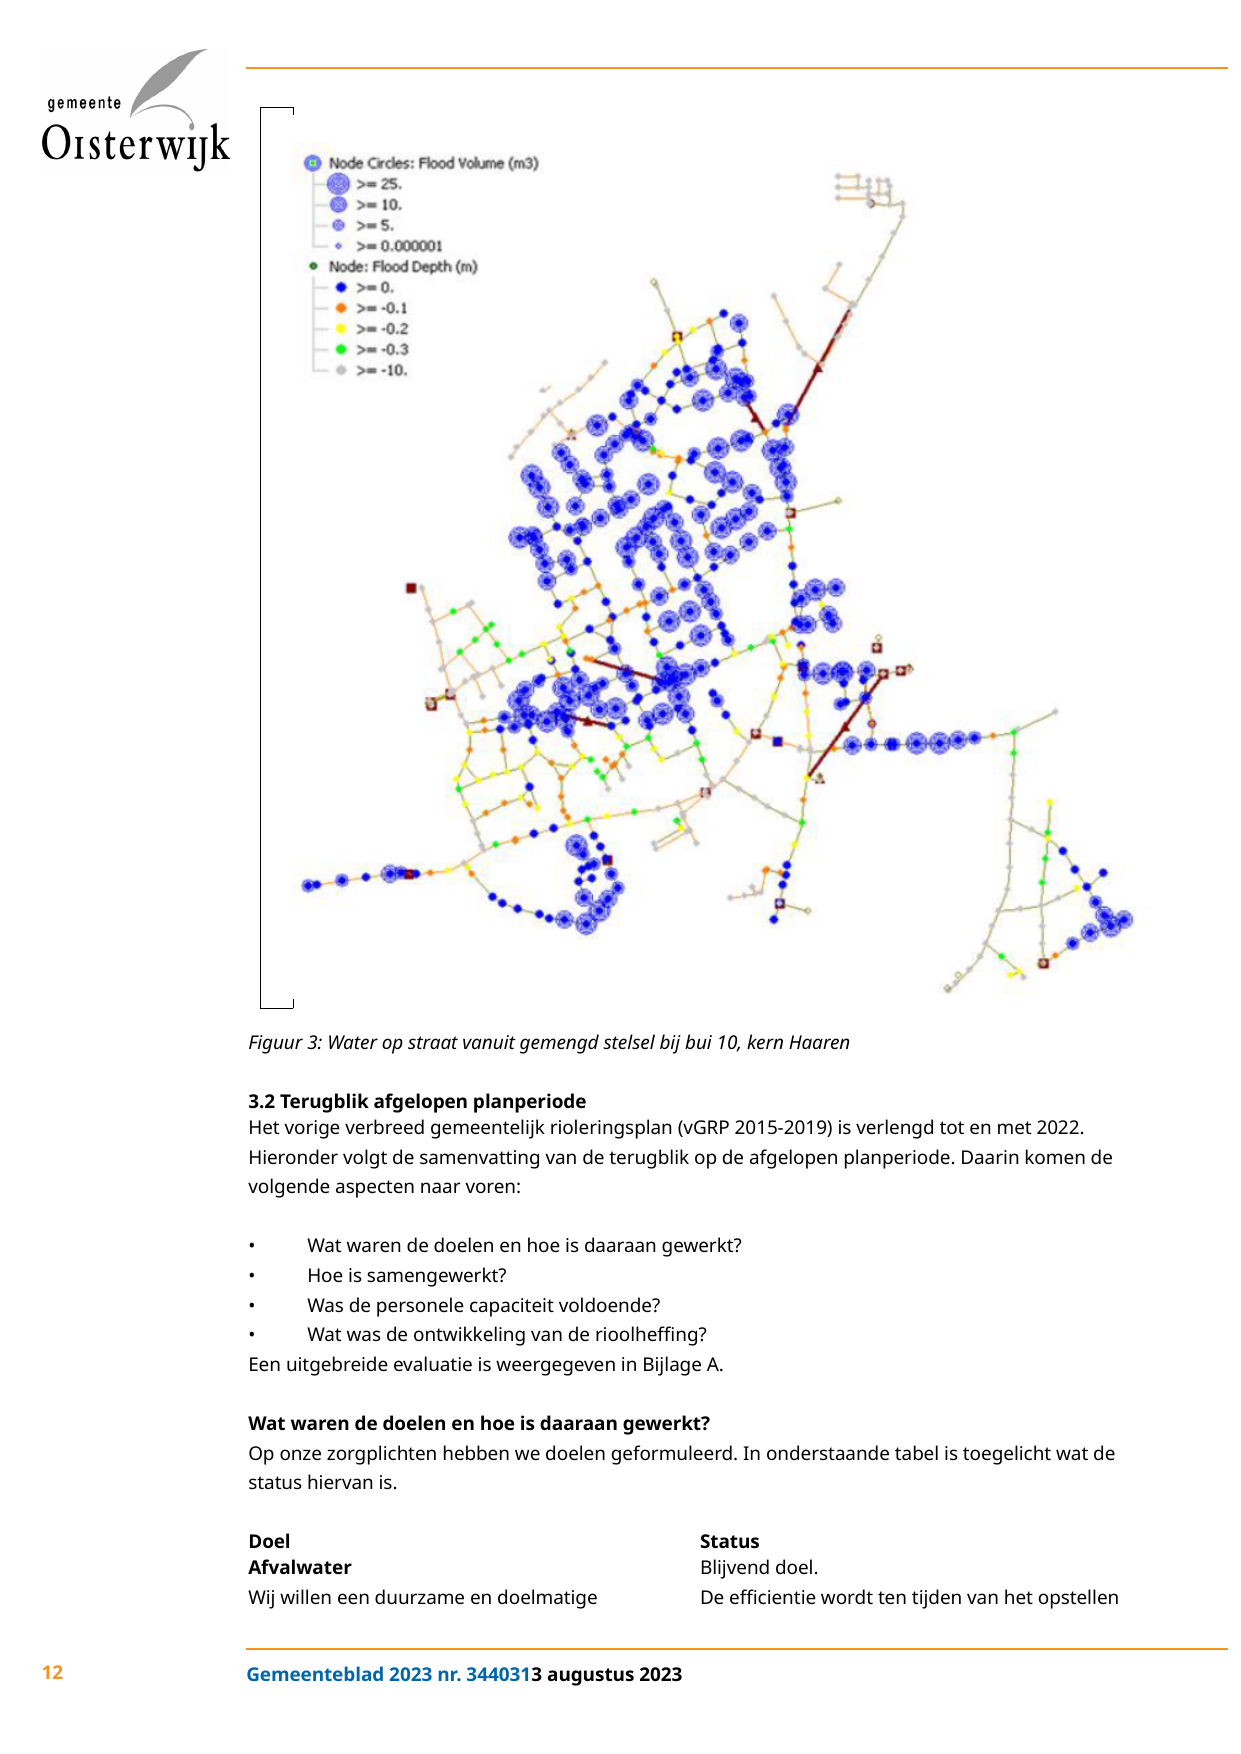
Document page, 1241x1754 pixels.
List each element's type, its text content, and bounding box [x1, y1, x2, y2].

text Op onze zorgplichten hebben we doelen geformuleerd. In onderstaande tabel is toegelicht wat de status hiervan is. [248, 1440, 1152, 1495]
list Wat waren de doelen en hoe is daaraan gewerkt? [248, 1233, 1152, 1258]
list Wat was de ontwikkeling van de rioolheffing? [248, 1321, 1152, 1347]
table_cell Blijvend doel. De efficientie wordt ten tijden van het opstellen [700, 1554, 1152, 1609]
text Figuur 3: Water op straat vanuit gemengd stelsel bij bui 10, kern Haaren [248, 1029, 1152, 1055]
text Het vorige verbreed gemeentelijk rioleringsplan (vGRP 2015-2019) is verlengd tot en met 2022. Hieronder volgt de samenvatting van de terugblik op de afgelopen planperiode. Daarin komen de volgende aspecten naar voren: [248, 1114, 1152, 1199]
text Een uitgebreide evaluatie is weergegeven in Bijlage A. [248, 1351, 1152, 1377]
table_header Doel [248, 1529, 700, 1554]
list Was de personele capaciteit voldoende? [248, 1292, 1152, 1317]
table_header Status [700, 1529, 1152, 1554]
text Wat waren de doelen en hoe is daaraan gewerkt? [248, 1410, 1152, 1436]
table_cell Afvalwater Wij willen een duurzame en doelmatige [248, 1554, 700, 1609]
picture [268, 115, 1155, 999]
text 3.2 Terugblik afgelopen planperiode [248, 1088, 1152, 1114]
list Hoe is samengewerkt? [248, 1262, 1152, 1288]
picture [41, 47, 231, 172]
